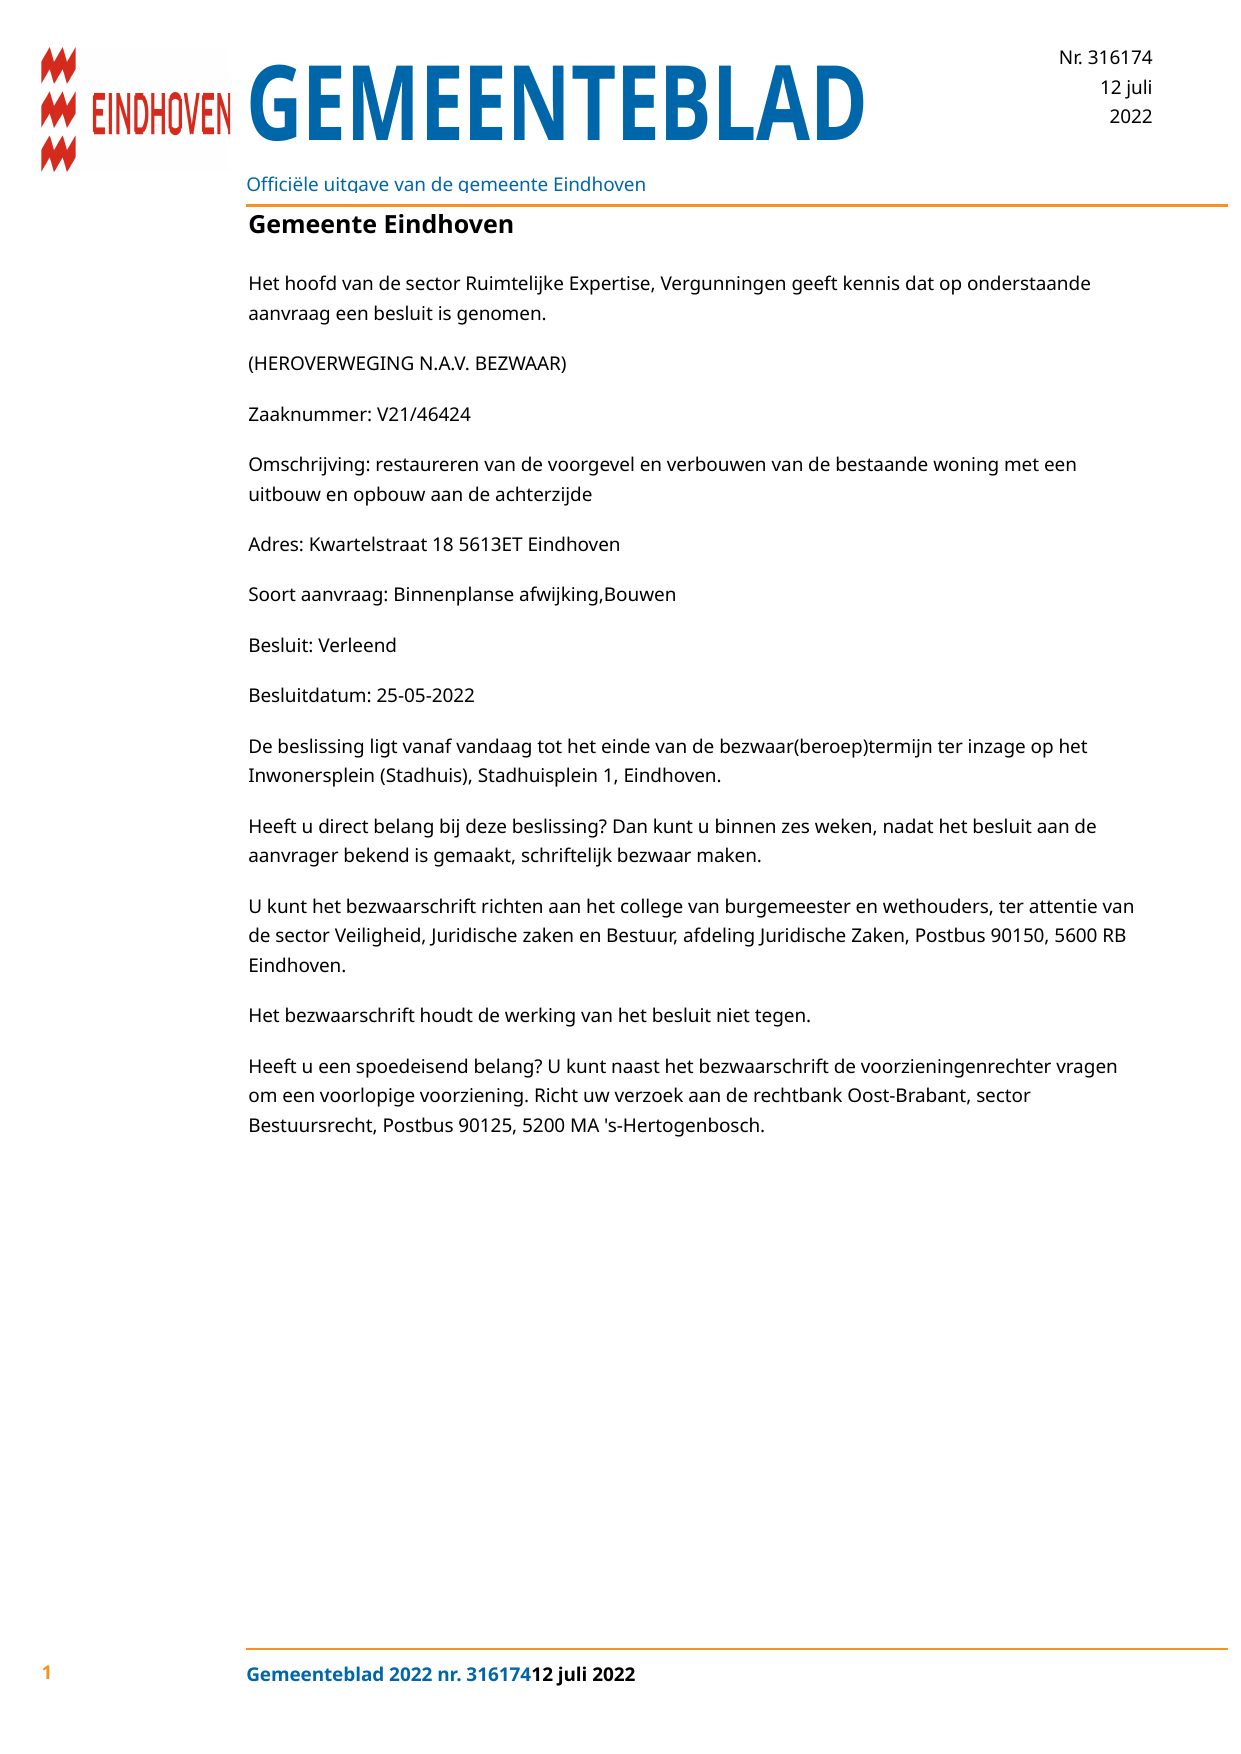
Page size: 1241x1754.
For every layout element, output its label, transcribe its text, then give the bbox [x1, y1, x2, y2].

text Omschrijving: restaureren van de voorgevel en verbouwen van de bestaande woning met een uitbouw en opbouw aan de achterzijde [248, 451, 1152, 506]
text Heeft u direct belang bij deze beslissing? Dan kunt u binnen zes weken, nadat het besluit aan de aanvrager bekend is gemaakt, schriftelijk bezwaar maken. [248, 813, 1152, 868]
text (HEROVERWEGING N.A.V. BEZWAAR) [248, 350, 1152, 376]
text Heeft u een spoedeisend belang? U kunt naast het bezwaarschrift de voorzieningenrechter vragen om een voorlopige voorziening. Richt uw verzoek aan de rechtbank Oost-Brabant, sector Bestuursrecht, Postbus 90125, 5200 MA 's-Hertogenbosch. [248, 1053, 1152, 1138]
text U kunt het bezwaarschrift richten aan het college van burgemeester en wethouders, ter attentie van de sector Veiligheid, Juridische zaken en Bestuur, afdeling Juridische Zaken, Postbus 90150, 5600 RB Eindhoven. [248, 893, 1152, 978]
text Gemeente Eindhoven [248, 207, 1152, 241]
text De beslissing ligt vanaf vandaag tot het einde van de bezwaar(beroep)termijn ter inzage op het Inwonersplein (Stadhuis), Stadhuisplein 1, Eindhoven. [248, 733, 1152, 788]
text Adres: Kwartelstraat 18 5613ET Eindhoven [248, 531, 1152, 557]
picture [41, 47, 231, 172]
text Het bezwaarschrift houdt de werking van het besluit niet tegen. [248, 1002, 1152, 1028]
text Zaaknummer: V21/46424 [248, 401, 1152, 426]
text Soort aanvraag: Binnenplanse afwijking,Bouwen [248, 582, 1152, 607]
text Besluitdatum: 25-05-2022 [248, 682, 1152, 708]
text Het hoofd van de sector Ruimtelijke Expertise, Vergunningen geeft kennis dat op onderstaande aanvraag een besluit is genomen. [248, 270, 1152, 326]
text Besluit: Verleend [248, 632, 1152, 658]
